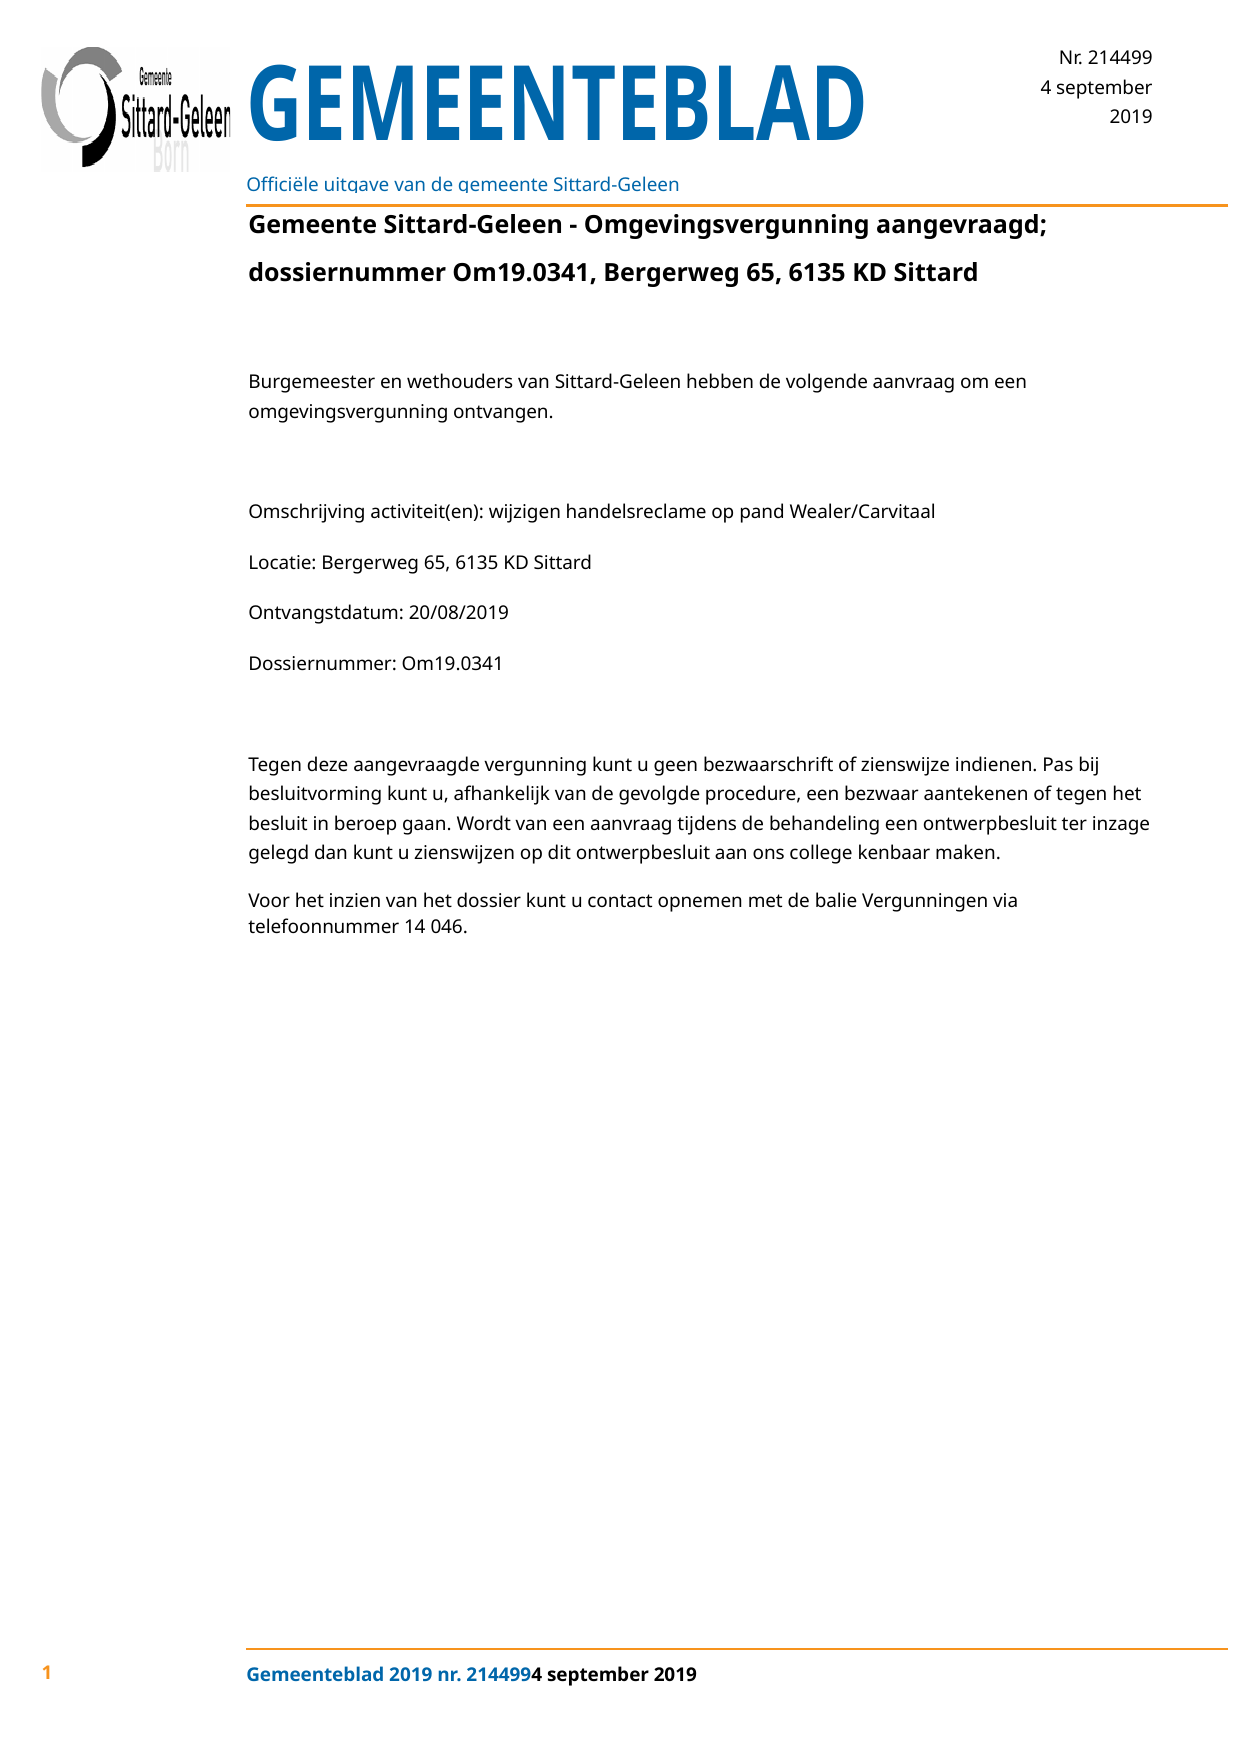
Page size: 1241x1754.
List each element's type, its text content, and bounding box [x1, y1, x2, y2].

text Locatie: Bergerweg 65, 6135 KD Sittard [248, 549, 1152, 575]
text Gemeente Sittard-Geleen - Omgevingsvergunning aangevraagd; dossiernummer Om19.0341, Bergerweg 65, 6135 KD Sittard [248, 207, 1152, 288]
text Omschrijving activiteit(en): wijzigen handelsreclame op pand Wealer/Carvitaal [248, 499, 1152, 524]
text Tegen deze aangevraagde vergunning kunt u geen bezwaarschrift of zienswijze indienen. Pas bij besluitvorming kunt u, afhankelijk van de gevolgde procedure, een bezwaar aantekenen of tegen het besluit in beroep gaan. Wordt van een aanvraag tijdens de behandeling een ontwerpbesluit ter inzage gelegd dan kunt u zienswijzen op dit ontwerpbesluit aan ons college kenbaar maken. [248, 751, 1152, 865]
text Dossiernummer: Om19.0341 [248, 650, 1152, 676]
text Voor het inzien van het dossier kunt u contact opnemen met de balie Vergunningen via telefoonnummer 14 046. [248, 887, 1152, 939]
text Ontvangstdatum: 20/08/2019 [248, 599, 1152, 625]
picture [41, 47, 231, 172]
text Burgemeester en wethouders van Sittard-Geleen hebben de volgende aanvraag om een omgevingsvergunning ontvangen. [248, 368, 1152, 424]
